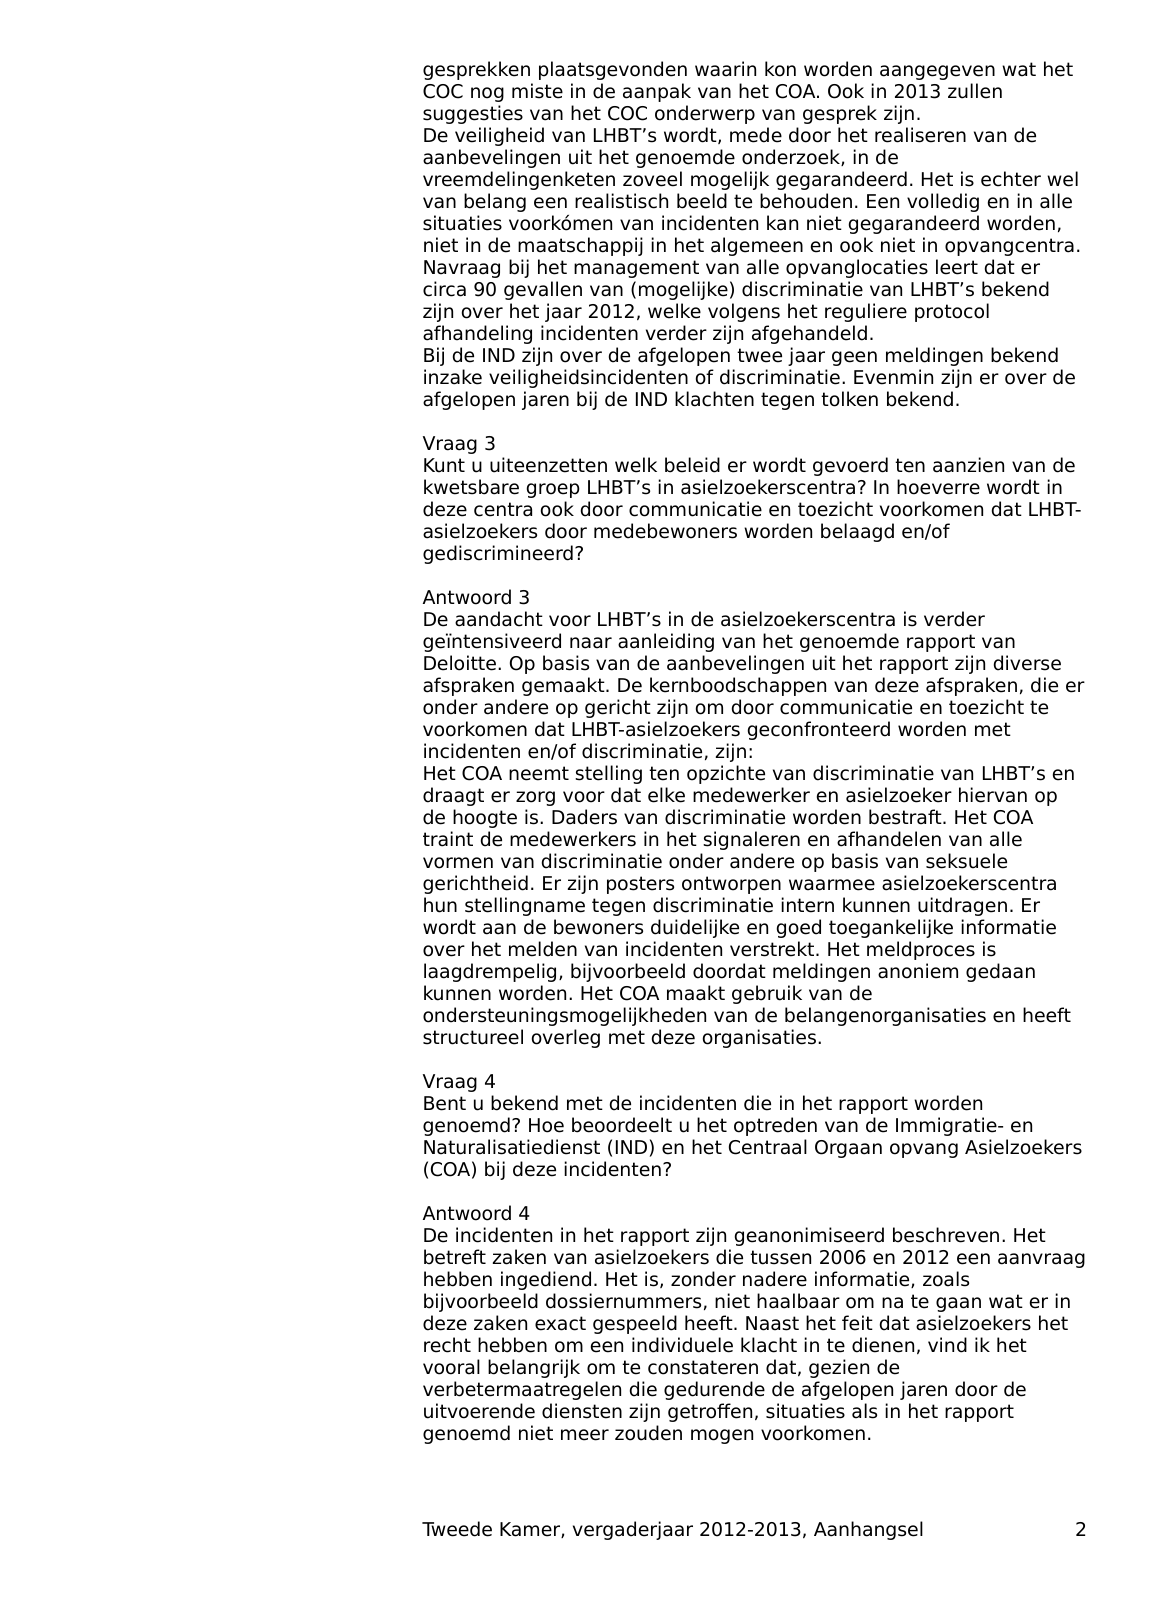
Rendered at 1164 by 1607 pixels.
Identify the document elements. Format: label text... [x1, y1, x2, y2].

text gesprekken plaatsgevonden waarin kon worden aangegeven wat het COC nog miste in de aanpak van het COA. Ook in 2013 zullen suggesties van het COC onderwerp van gesprek zijn. [422, 59, 1087, 125]
text Vraag 3 [422, 433, 1087, 455]
text Bent u bekend met de incidenten die in het rapport worden genoemd? Hoe beoordeelt u het optreden van de Immigratie- en Naturalisatiedienst (IND) en het Centraal Orgaan opvang Asielzoekers (COA) bij deze incidenten? [422, 1093, 1087, 1181]
text Bij de IND zijn over de afgelopen twee jaar geen meldingen bekend inzake veiligheidsincidenten of discriminatie. Evenmin zijn er over de afgelopen jaren bij de IND klachten tegen tolken bekend. [422, 345, 1087, 411]
text Antwoord 3 [422, 587, 1087, 609]
text De veiligheid van LHBT’s wordt, mede door het realiseren van de aanbevelingen uit het genoemde onderzoek, in de vreemdelingenketen zoveel mogelijk gegarandeerd. Het is echter wel van belang een realistisch beeld te behouden. Een volledig en in alle situaties voorkómen van incidenten kan niet gegarandeerd worden, niet in de maatschappij in het algemeen en ook niet in opvangcentra. [422, 125, 1087, 257]
text Vraag 4 [422, 1071, 1087, 1093]
text De aandacht voor LHBT’s in de asielzoekerscentra is verder geïntensiveerd naar aanleiding van het genoemde rapport van Deloitte. Op basis van de aanbevelingen uit het rapport zijn diverse afspraken gemaakt. De kernboodschappen van deze afspraken, die er onder andere op gericht zijn om door communicatie en toezicht te voorkomen dat LHBT-asielzoekers geconfronteerd worden met incidenten en/of discriminatie, zijn: [422, 609, 1087, 763]
text De incidenten in het rapport zijn geanonimiseerd beschreven. Het betreft zaken van asielzoekers die tussen 2006 en 2012 een aanvraag hebben ingediend. Het is, zonder nadere informatie, zoals bijvoorbeeld dossiernummers, niet haalbaar om na te gaan wat er in deze zaken exact gespeeld heeft. Naast het feit dat asielzoekers het recht hebben om een individuele klacht in te dienen, vind ik het vooral belangrijk om te constateren dat, gezien de verbetermaatregelen die gedurende de afgelopen jaren door de uitvoerende diensten zijn getroffen, situaties als in het rapport genoemd niet meer zouden mogen voorkomen. [422, 1225, 1087, 1444]
text Navraag bij het management van alle opvanglocaties leert dat er circa 90 gevallen van (mogelijke) discriminatie van LHBT’s bekend zijn over het jaar 2012, welke volgens het reguliere protocol afhandeling incidenten verder zijn afgehandeld. [422, 257, 1087, 345]
text Het COA neemt stelling ten opzichte van discriminatie van LHBT’s en draagt er zorg voor dat elke medewerker en asielzoeker hiervan op de hoogte is. Daders van discriminatie worden bestraft. Het COA traint de medewerkers in het signaleren en afhandelen van alle vormen van discriminatie onder andere op basis van seksuele gerichtheid. Er zijn posters ontworpen waarmee asielzoekerscentra hun stellingname tegen discriminatie intern kunnen uitdragen. Er wordt aan de bewoners duidelijke en goed toegankelijke informatie over het melden van incidenten verstrekt. Het meldproces is laagdrempelig, bijvoorbeeld doordat meldingen anoniem gedaan kunnen worden. Het COA maakt gebruik van de ondersteuningsmogelijkheden van de belangenorganisaties en heeft structureel overleg met deze organisaties. [422, 763, 1087, 1048]
text Kunt u uiteenzetten welk beleid er wordt gevoerd ten aanzien van de kwetsbare groep LHBT’s in asielzoekerscentra? In hoeverre wordt in deze centra ook door communicatie en toezicht voorkomen dat LHBT-asielzoekers door medebewoners worden belaagd en/of gediscrimineerd? [422, 455, 1087, 565]
text Antwoord 4 [422, 1203, 1087, 1225]
